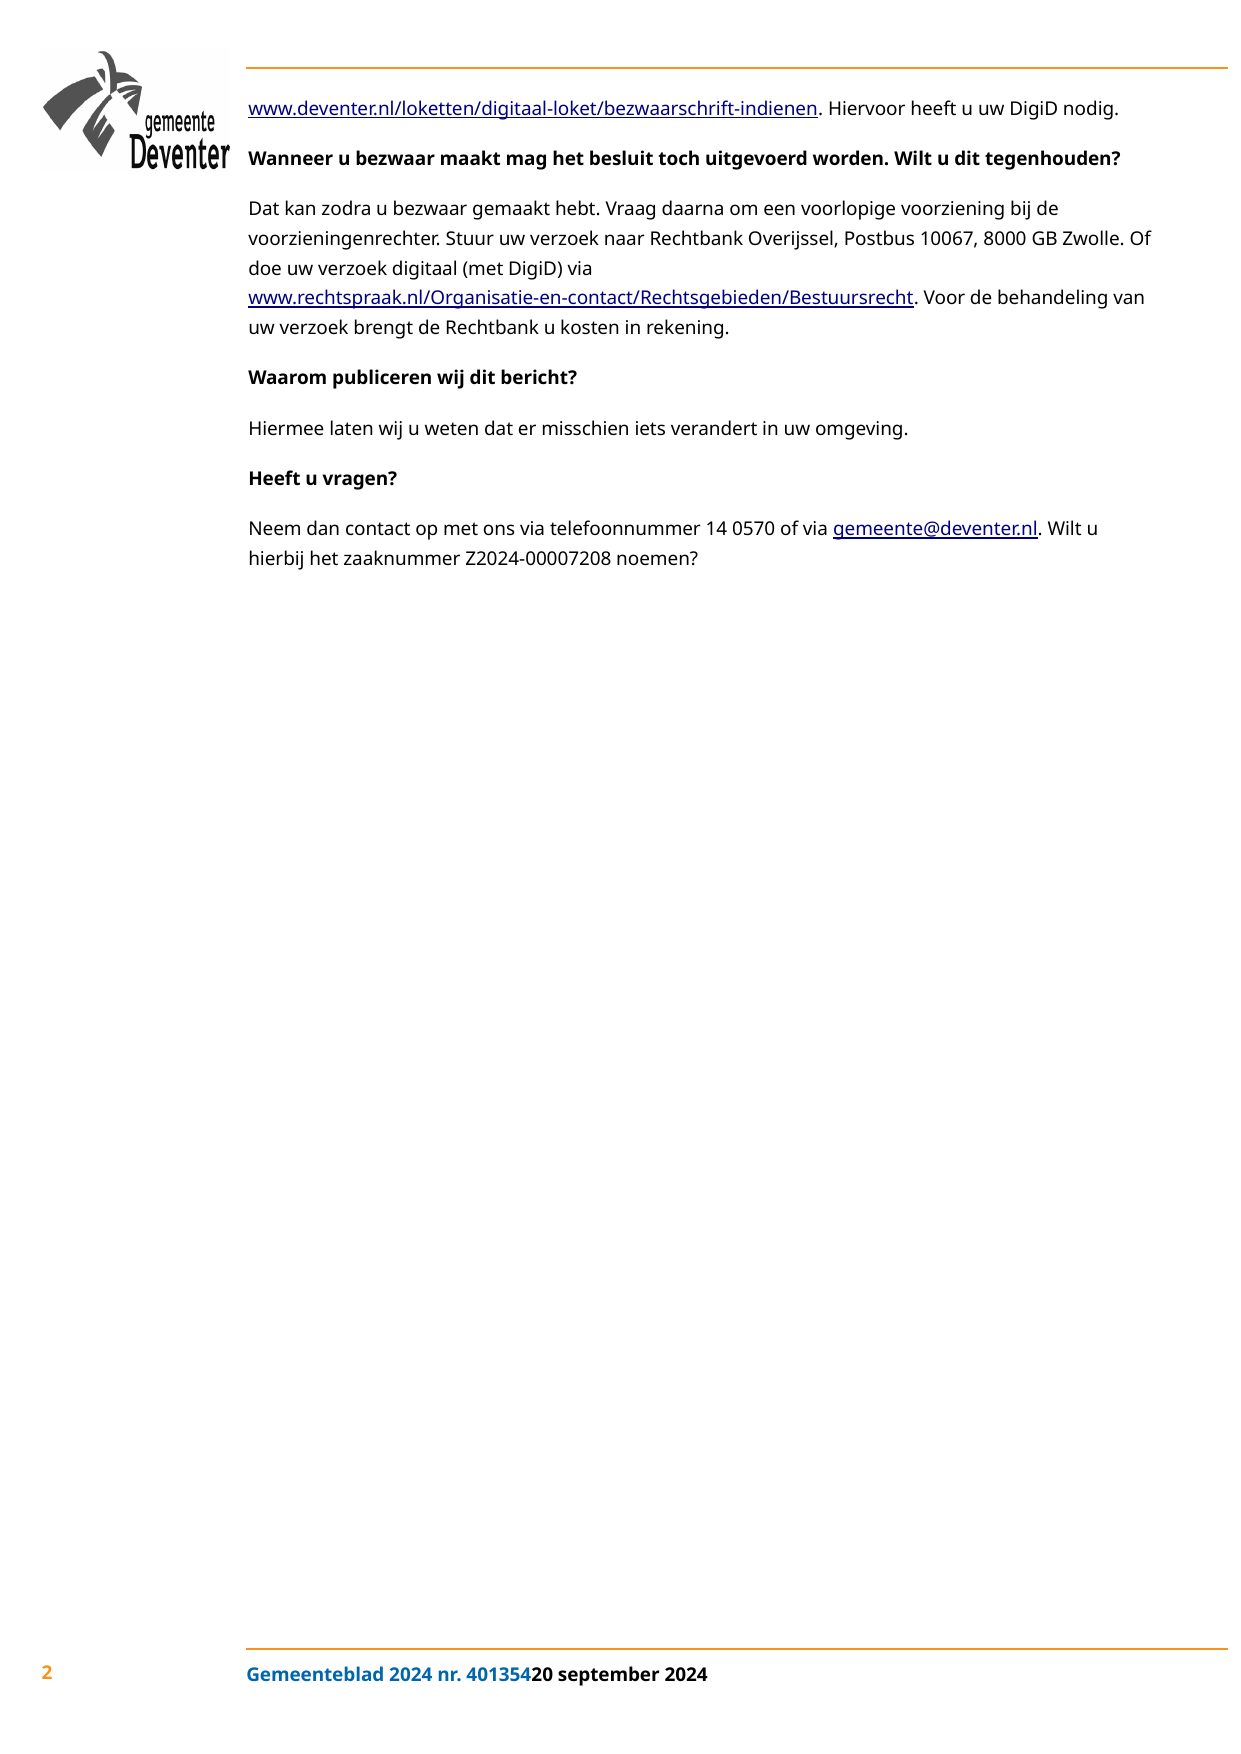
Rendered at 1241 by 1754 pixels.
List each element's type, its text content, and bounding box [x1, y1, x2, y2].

text Waarom publiceren wij dit bericht? [248, 364, 1152, 390]
text Dat kan zodra u bezwaar gemaakt hebt. Vraag daarna om een voorlopige voorziening bij de voorzieningenrechter. Stuur uw verzoek naar Rechtbank Overijssel, Postbus 10067, 8000 GB Zwolle. Of doe uw verzoek digitaal (met DigiD) via www.rechtspraak.nl/Organisatie-en-contact/Rechtsgebieden/Bestuursrecht. Voor de behandeling van uw verzoek brengt de Rechtbank u kosten in rekening. [248, 196, 1152, 340]
picture [41, 47, 231, 172]
text Neem dan contact op met ons via telefoonnummer 14 0570 of via gemeente@deventer.nl. Wilt u hierbij het zaaknummer Z2024-00007208 noemen? [248, 516, 1152, 571]
text Hiermee laten wij u weten dat er misschien iets verandert in uw omgeving. [248, 415, 1152, 441]
text Heeft u vragen? [248, 465, 1152, 491]
text Wanneer u bezwaar maakt mag het besluit toch uitgevoerd worden. Wilt u dit tegenhouden? [248, 145, 1152, 171]
text www.deventer.nl/loketten/digitaal-loket/bezwaarschrift-indienen. Hiervoor heeft u uw DigiD nodig. [248, 95, 1152, 121]
